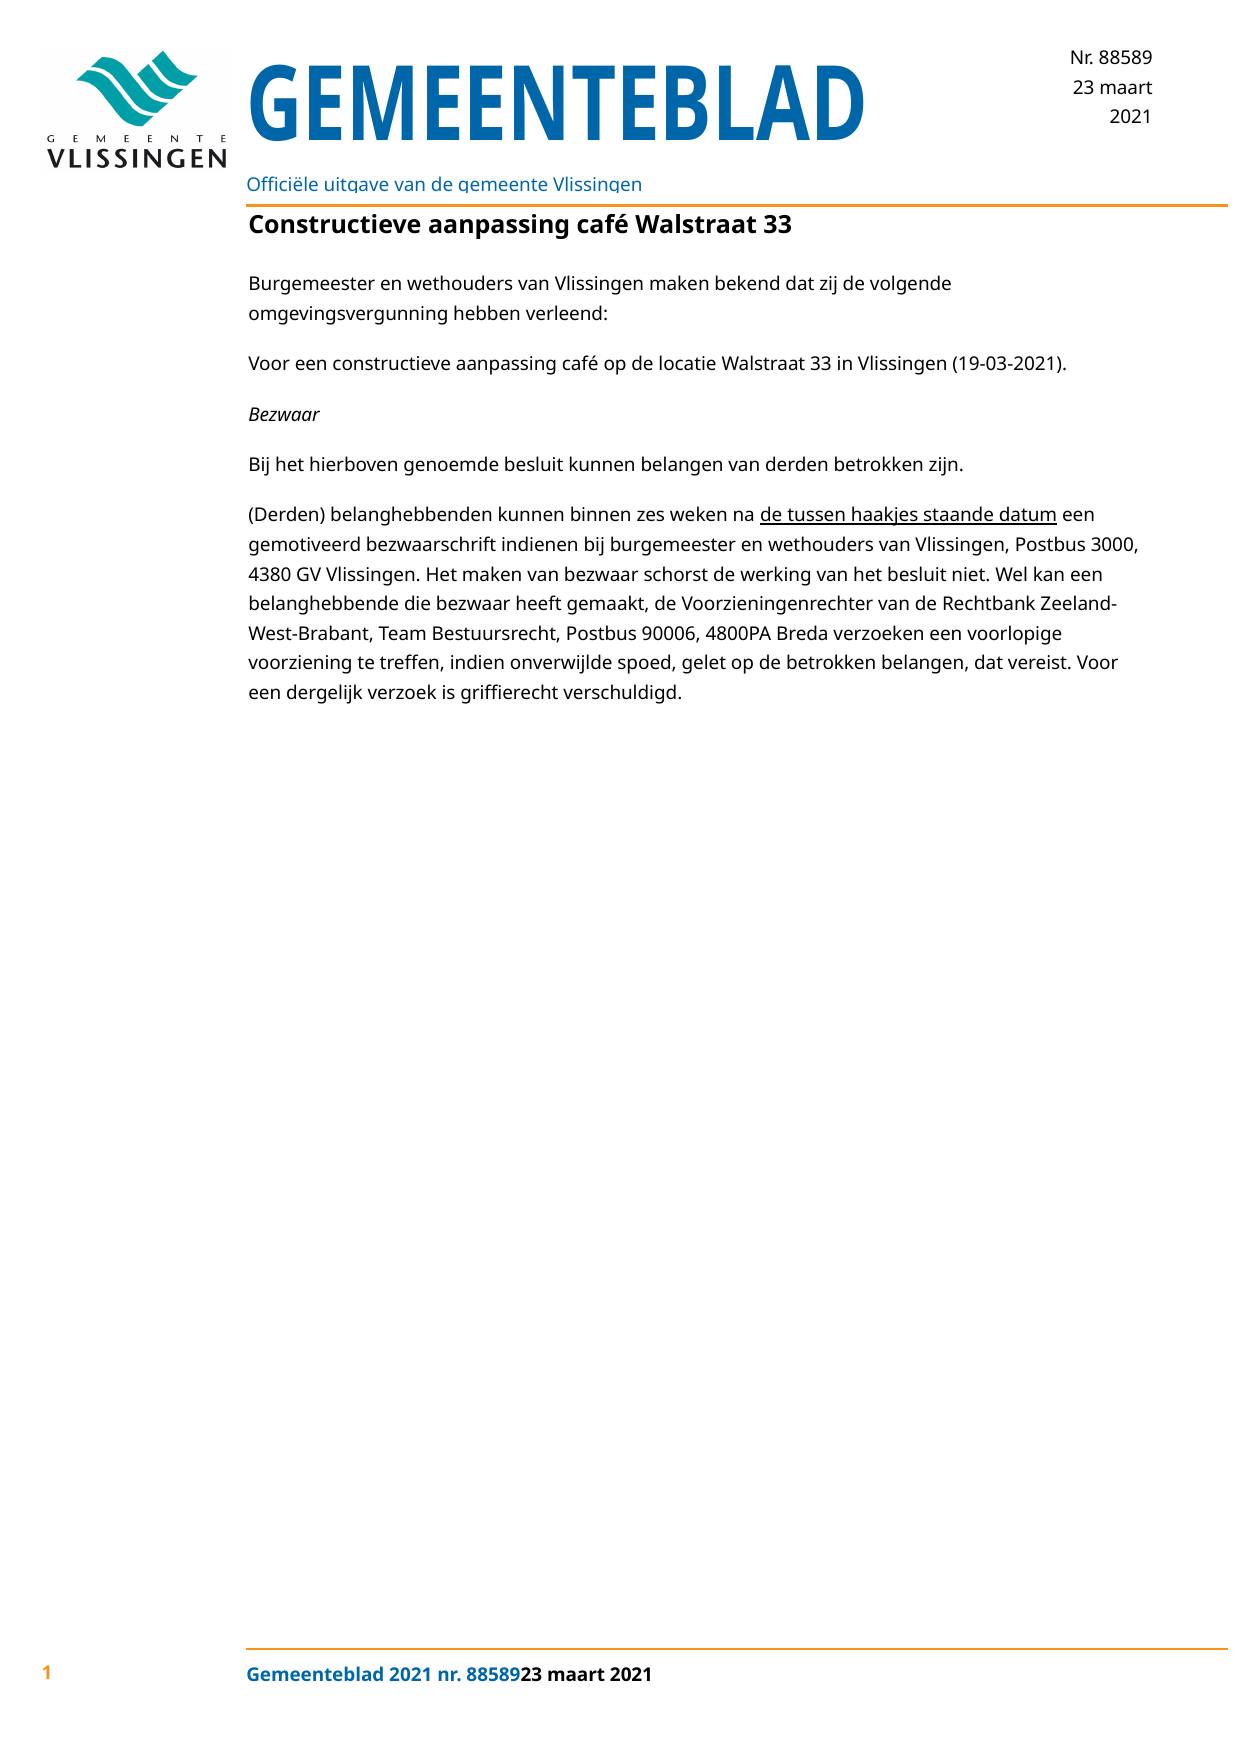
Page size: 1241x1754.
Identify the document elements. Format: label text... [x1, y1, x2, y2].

picture [41, 47, 231, 172]
text Burgemeester en wethouders van Vlissingen maken bekend dat zij de volgende omgevingsvergunning hebben verleend: [248, 270, 1152, 326]
text Bezwaar [248, 401, 1152, 426]
text Voor een constructieve aanpassing café op de locatie Walstraat 33 in Vlissingen (19-03-2021). [248, 350, 1152, 376]
text Constructieve aanpassing café Walstraat 33 [248, 207, 1152, 241]
text (Derden) belanghebbenden kunnen binnen zes weken na de tussen haakjes staande datum een gemotiveerd bezwaarschrift indienen bij burgemeester en wethouders van Vlissingen, Postbus 3000, 4380 GV Vlissingen. Het maken van bezwaar schorst de werking van het besluit niet. Wel kan een belanghebbende die bezwaar heeft gemaakt, de Voorzieningenrechter van de Rechtbank Zeeland-West-Brabant, Team Bestuursrecht, Postbus 90006, 4800PA Breda verzoeken een voorlopige voorziening te treffen, indien onverwijlde spoed, gelet op de betrokken belangen, dat vereist. Voor een dergelijk verzoek is griffierecht verschuldigd. [248, 502, 1152, 705]
text Bij het hierboven genoemde besluit kunnen belangen van derden betrokken zijn. [248, 451, 1152, 477]
